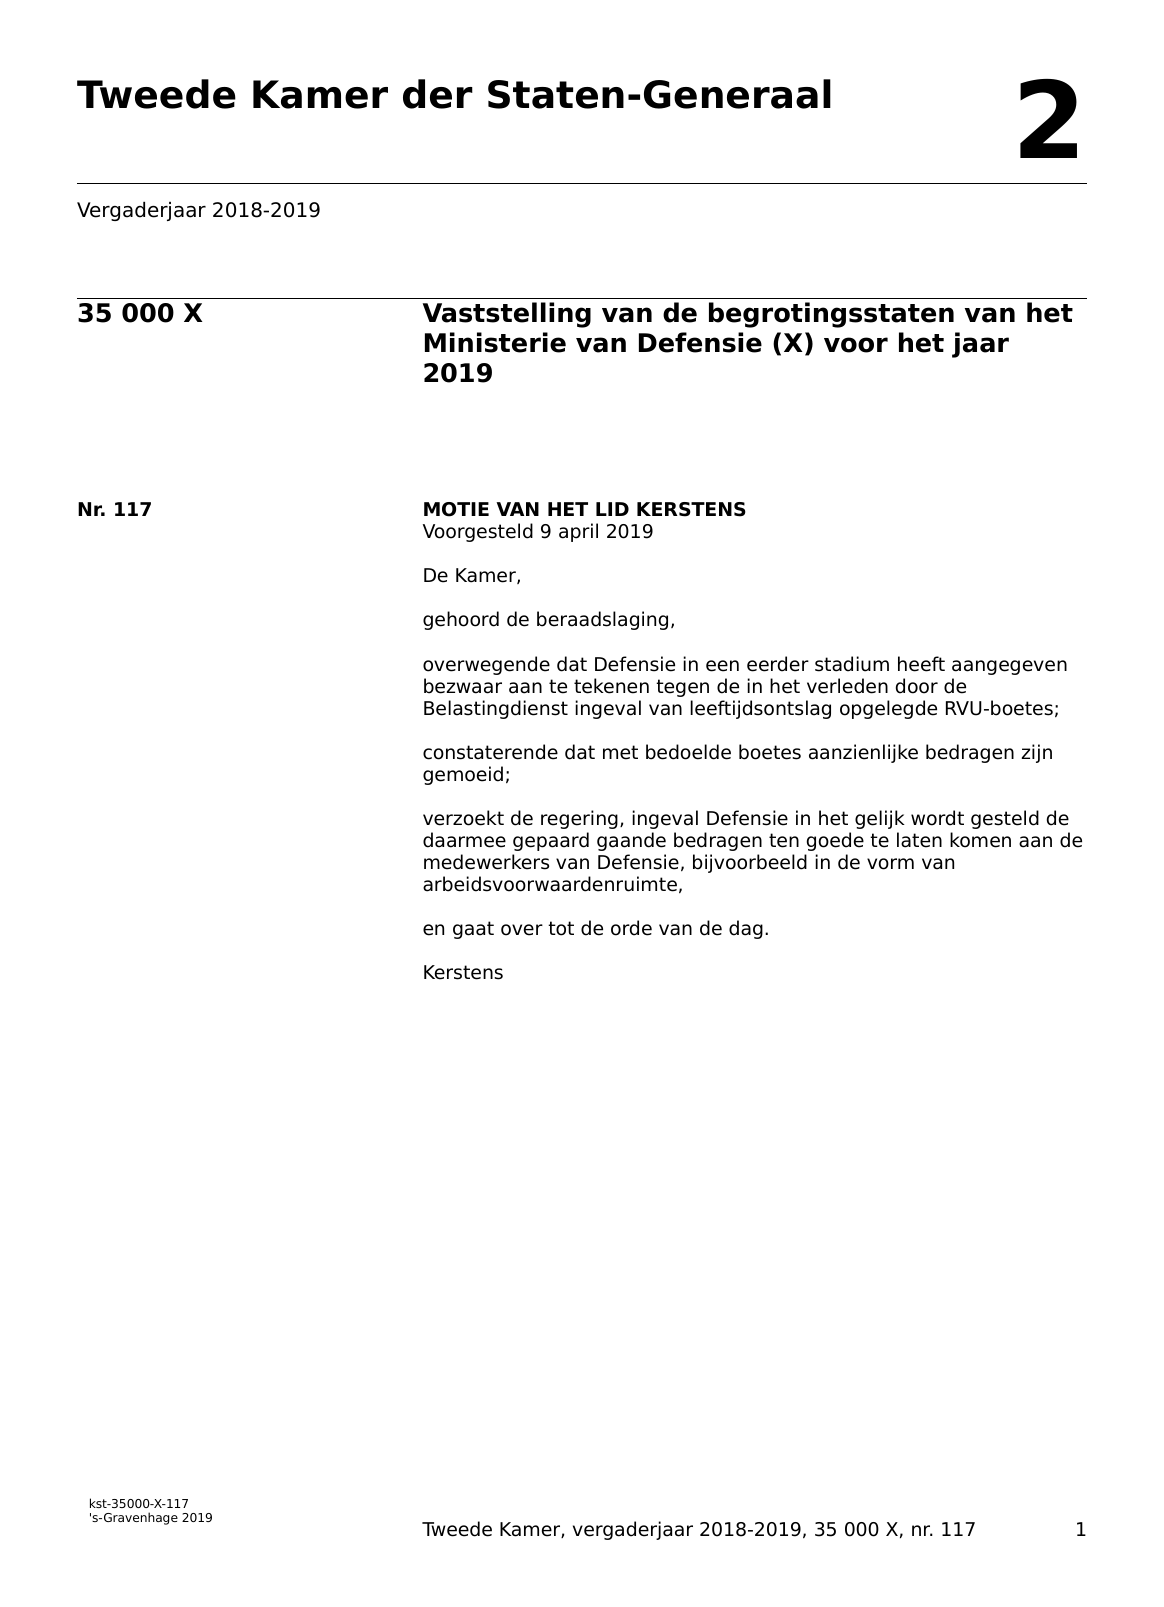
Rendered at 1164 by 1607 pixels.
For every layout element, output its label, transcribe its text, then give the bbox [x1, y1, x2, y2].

subtitle Nr. 117 MOTIE VAN HET LID KERSTENS [77, 499, 1087, 521]
text kst-35000-X-117 [88, 1497, 323, 1511]
text Voorgesteld 9 april 2019 [422, 521, 1087, 543]
text Kerstens [422, 962, 1087, 984]
table_header Tweede Kamer der Staten-Generaal [77, 59, 886, 183]
text overwegende dat Defensie in een eerder stadium heeft aangegeven bezwaar aan te tekenen tegen de in het verleden door de Belastingdienst ingeval van leeftijdsontslag opgelegde RVU-boetes; [422, 653, 1087, 719]
text constaterende dat met bedoelde boetes aanzienlijke bedragen zijn gemoeid; [422, 742, 1087, 786]
text gehoord de beraadslaging, [422, 609, 1087, 631]
table_cell Vergaderjaar 2018-2019 [77, 184, 1087, 298]
text en gaat over tot de orde van de dag. [422, 918, 1087, 940]
text De Kamer, [422, 565, 1087, 587]
table_header 2 [886, 59, 1087, 183]
text 's-Gravenhage 2019 [88, 1511, 323, 1525]
subtitle 35 000 X Vaststelling van de begrotingsstaten van het Ministerie van Defensie (X) voor het jaar 2019 [77, 299, 1087, 388]
text verzoekt de regering, ingeval Defensie in het gelijk wordt gesteld de daarmee gepaard gaande bedragen ten goede te laten komen aan de medewerkers van Defensie, bijvoorbeeld in de vorm van arbeidsvoorwaardenruimte, [422, 808, 1087, 896]
